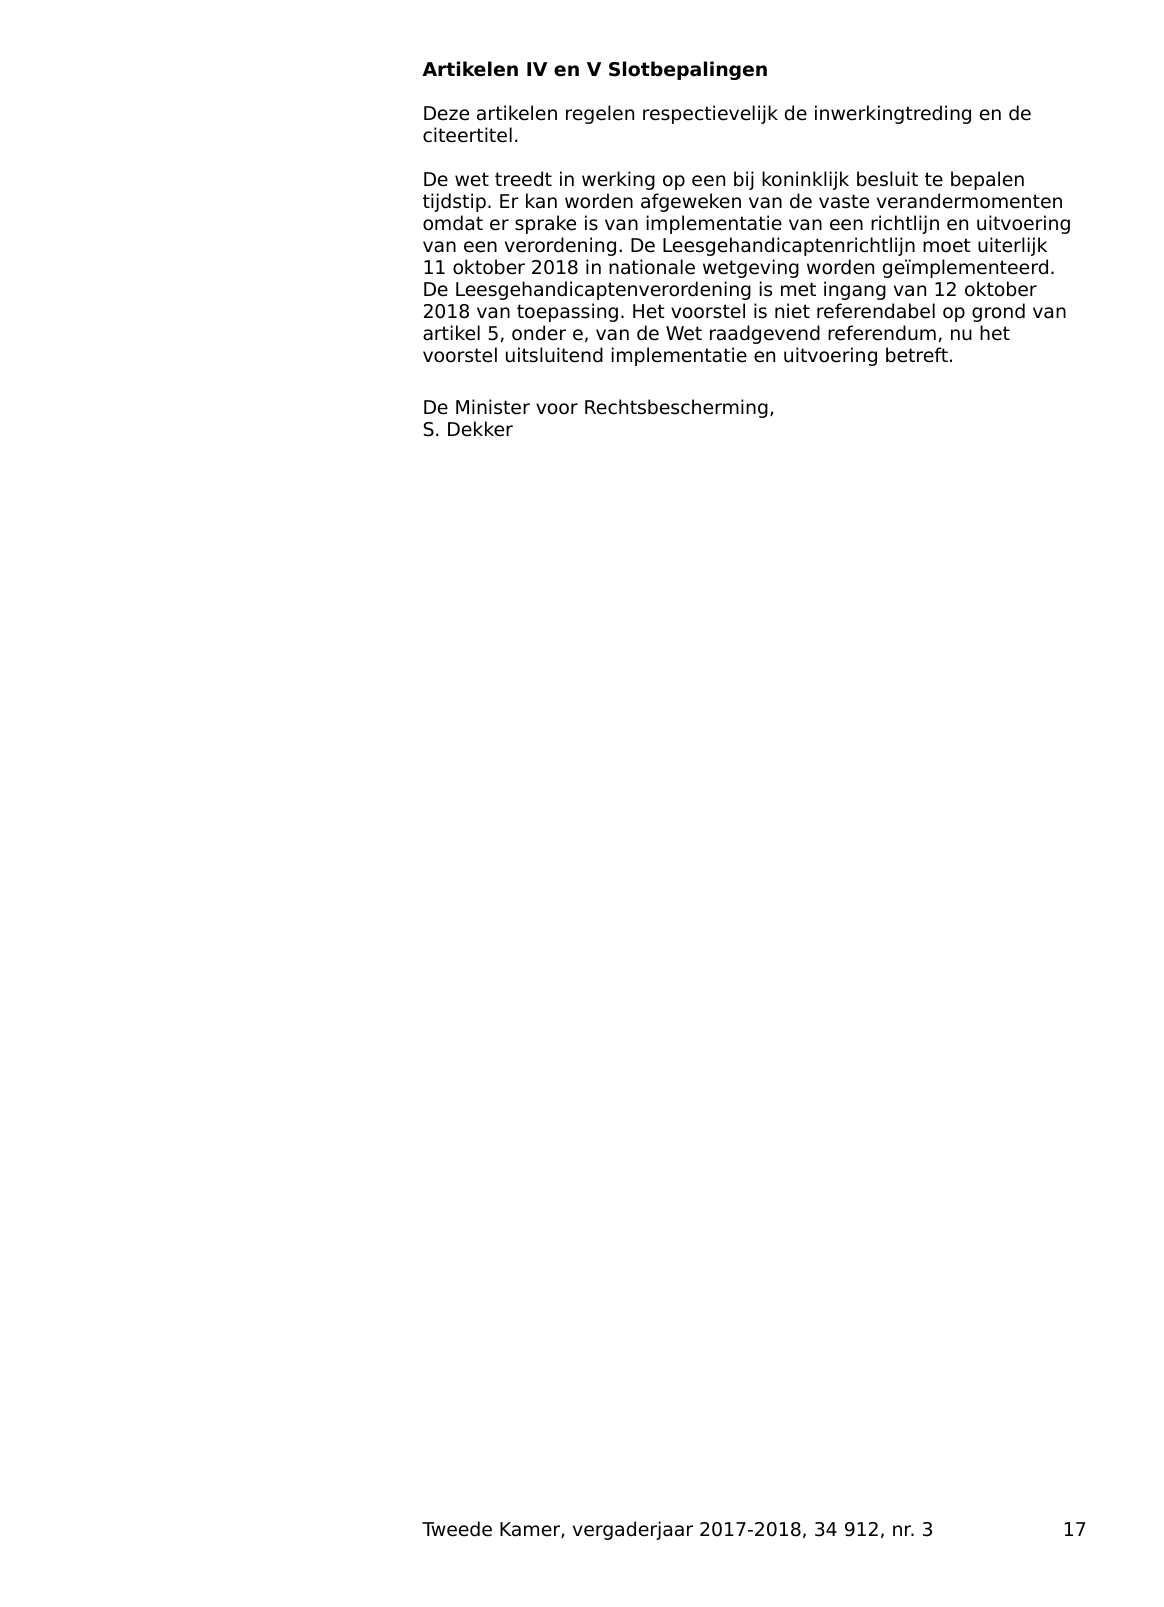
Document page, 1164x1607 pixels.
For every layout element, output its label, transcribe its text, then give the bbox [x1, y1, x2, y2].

subtitle Artikelen IV en V Slotbepalingen [422, 59, 1087, 81]
text De wet treedt in werking op een bij koninklijk besluit te bepalen tijdstip. Er kan worden afgeweken van de vaste verandermomenten omdat er sprake is van implementatie van een richtlijn en uitvoering van een verordening. De Leesgehandicaptenrichtlijn moet uiterlijk 11 oktober 2018 in nationale wetgeving worden geïmplementeerd. De Leesgehandicaptenverordening is met ingang van 12 oktober 2018 van toepassing. Het voorstel is niet referendabel op grond van artikel 5, onder e, van de Wet raadgevend referendum, nu het voorstel uitsluitend implementatie en uitvoering betreft. [422, 169, 1087, 367]
text De Minister voor Rechtsbescherming, S. Dekker [422, 397, 1087, 441]
text Deze artikelen regelen respectievelijk de inwerkingtreding en de citeertitel. [422, 103, 1087, 147]
